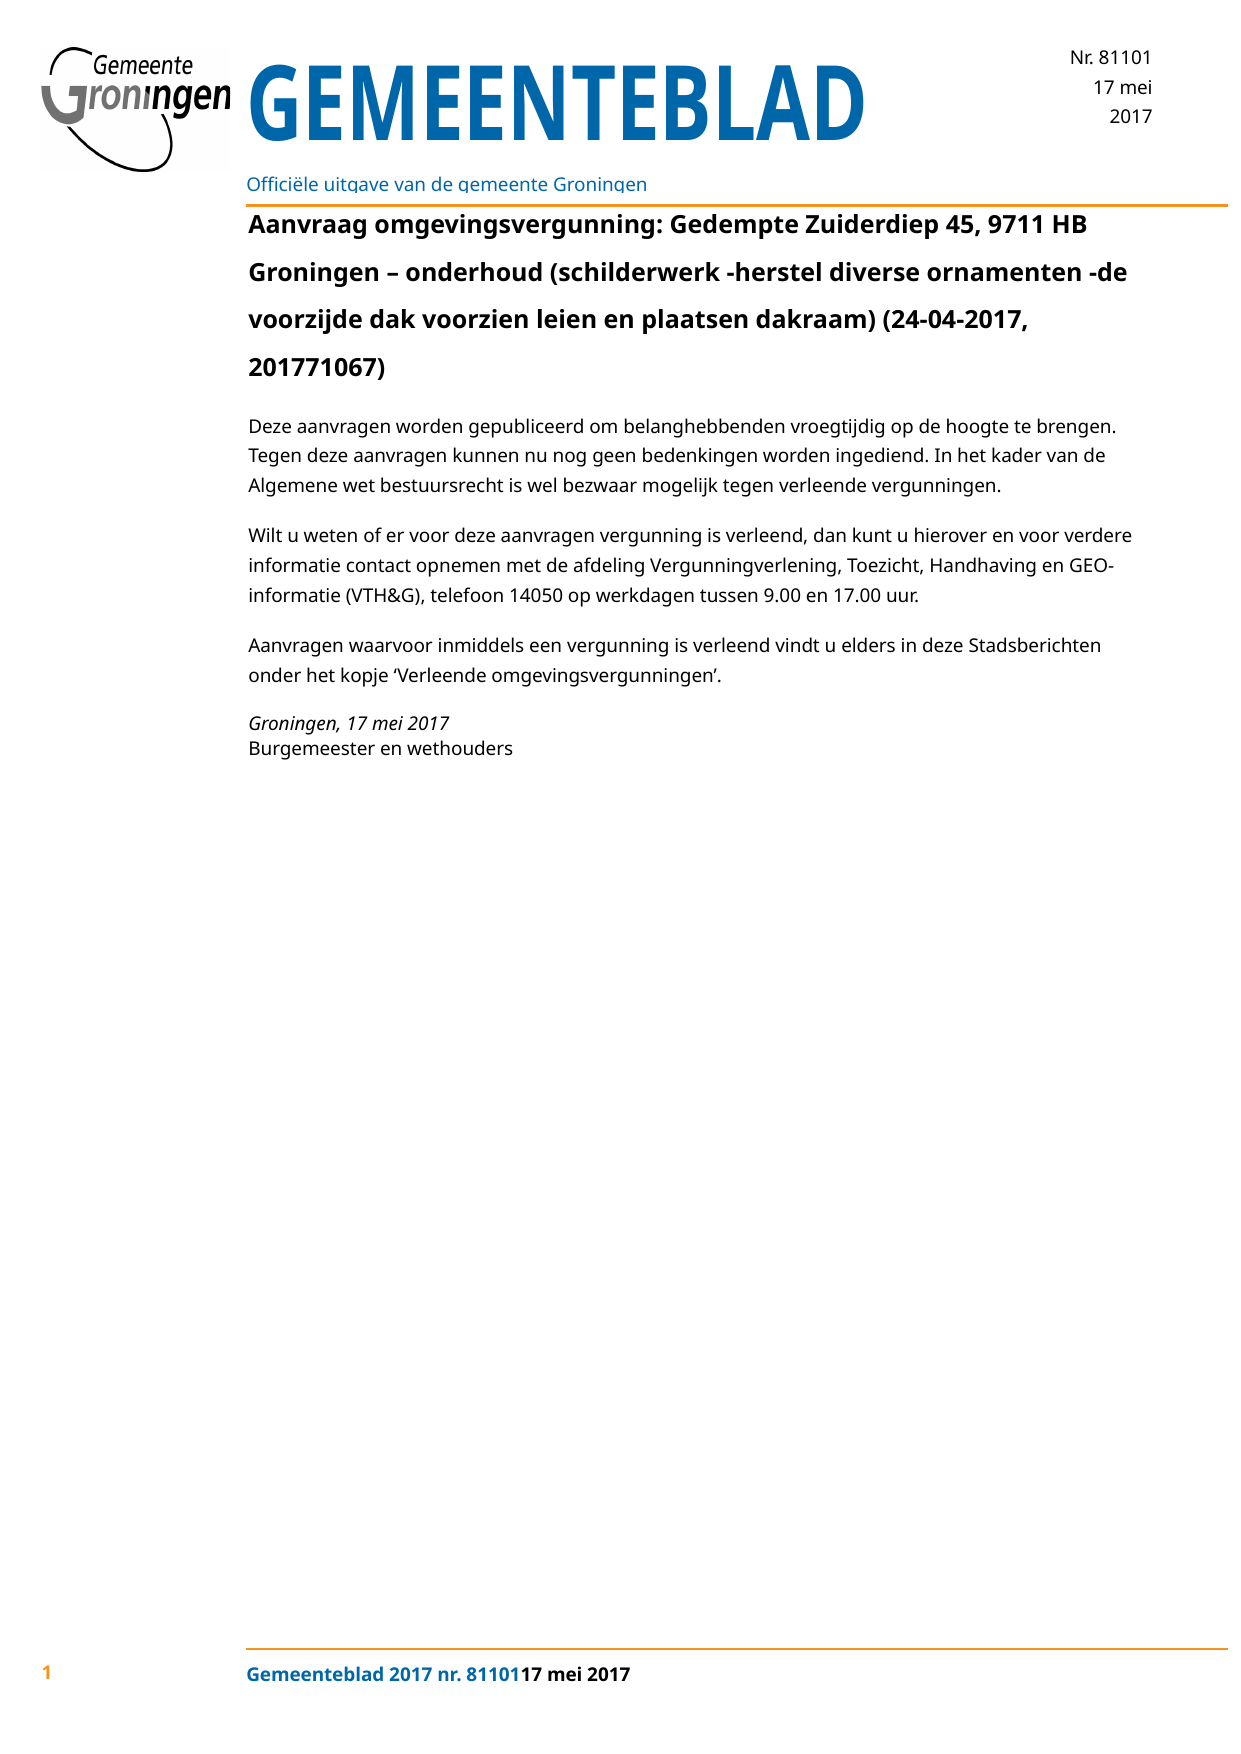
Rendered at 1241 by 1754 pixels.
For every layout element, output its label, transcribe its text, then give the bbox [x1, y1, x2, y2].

text Deze aanvragen worden gepubliceerd om belanghebbenden vroegtijdig op de hoogte te brengen. Tegen deze aanvragen kunnen nu nog geen bedenkingen worden ingediend. In het kader van de Algemene wet bestuursrecht is wel bezwaar mogelijk tegen verleende vergunningen. [248, 413, 1152, 498]
text Burgemeester en wethouders [248, 735, 1152, 761]
text Aanvraag omgevingsvergunning: Gedempte Zuiderdiep 45, 9711 HB Groningen – onderhoud (schilderwerk -herstel diverse ornamenten -de voorzijde dak voorzien leien en plaatsen dakraam) (24-04-2017, 201771067) [248, 207, 1152, 384]
picture [41, 47, 231, 172]
text Aanvragen waarvoor inmiddels een vergunning is verleend vindt u elders in deze Stadsberichten onder het kopje ‘Verleende omgevingsvergunningen’. [248, 632, 1152, 688]
text Wilt u weten of er voor deze aanvragen vergunning is verleend, dan kunt u hierover en voor verdere informatie contact opnemen met de afdeling Vergunningverlening, Toezicht, Handhaving en GEO-informatie (VTH&G), telefoon 14050 op werkdagen tussen 9.00 en 17.00 uur. [248, 523, 1152, 608]
text Groningen, 17 mei 2017 [248, 710, 1152, 735]
